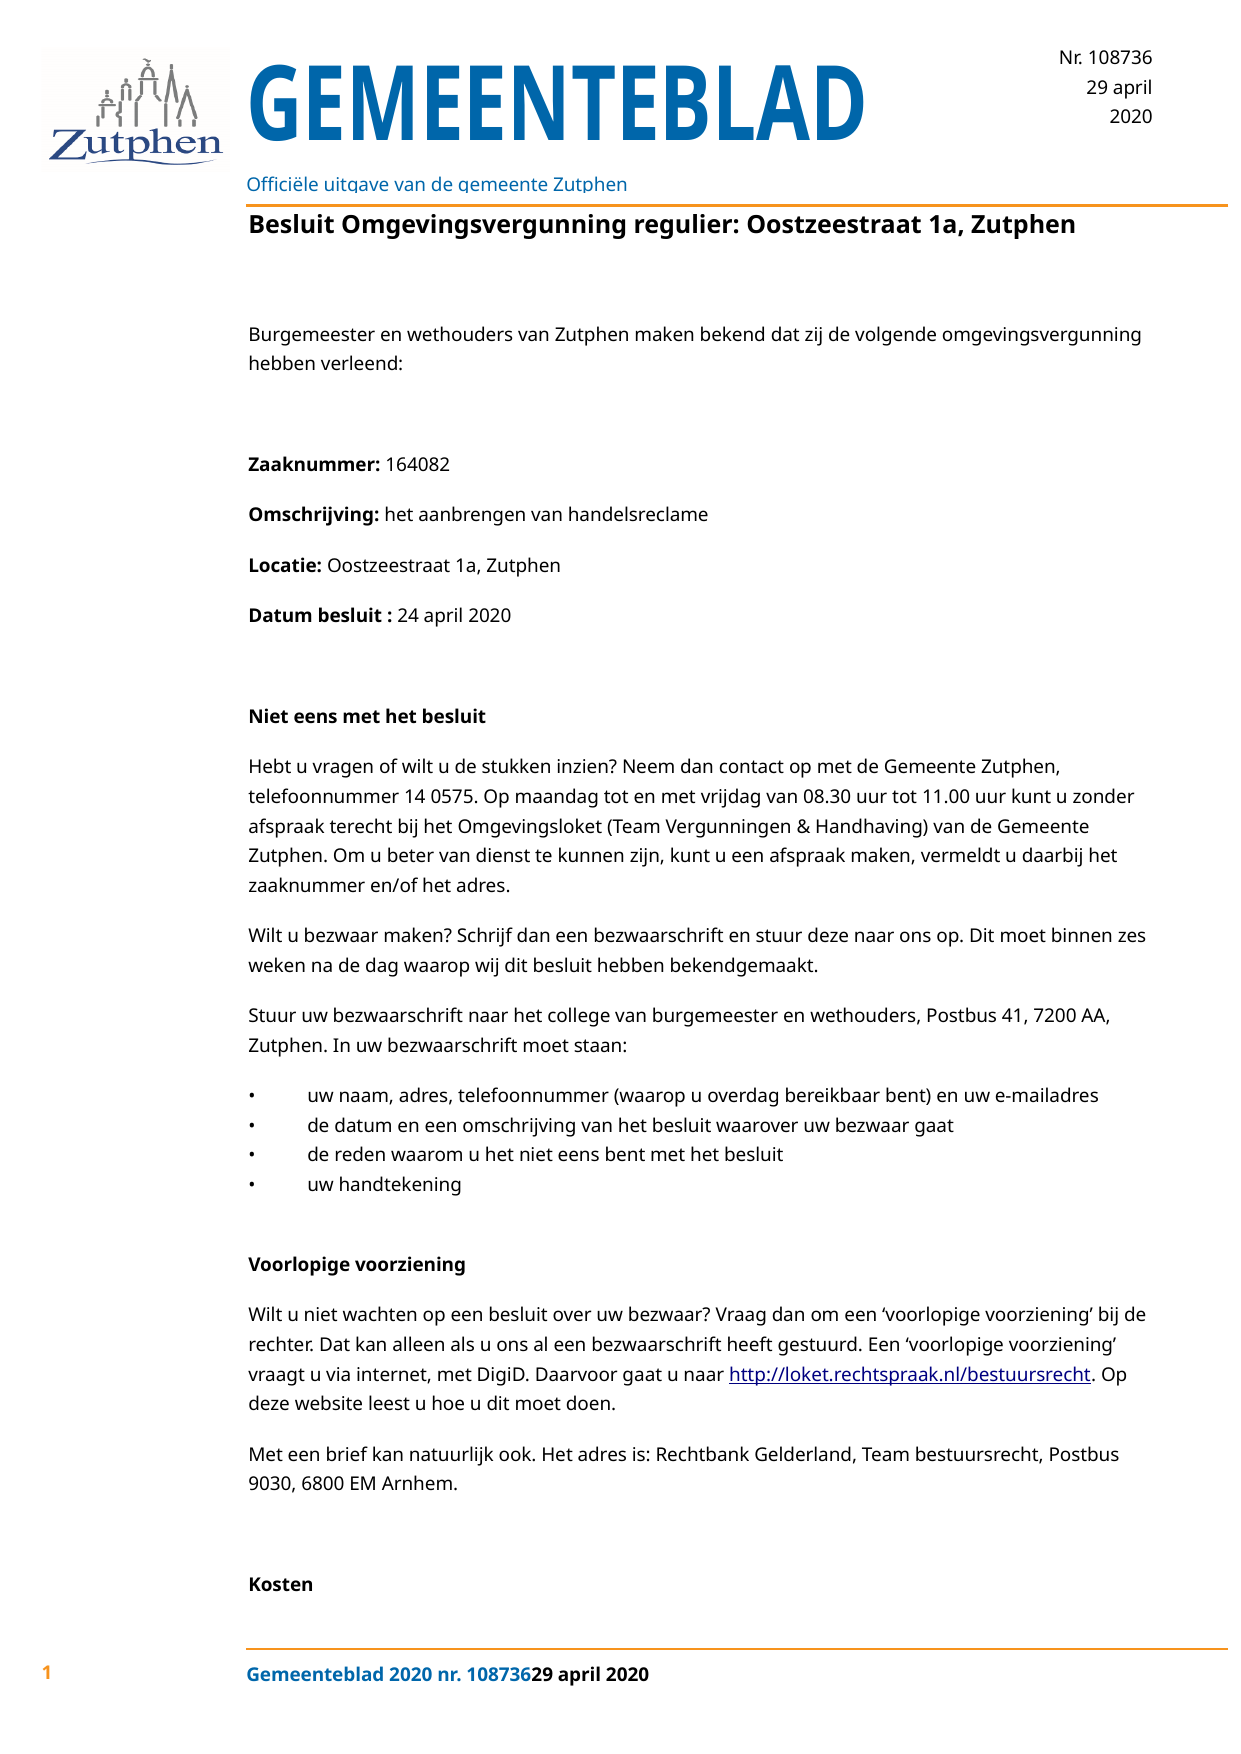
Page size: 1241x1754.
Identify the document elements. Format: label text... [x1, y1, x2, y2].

text Besluit Omgevingsvergunning regulier: Oostzeestraat 1a, Zutphen [248, 207, 1152, 241]
text Wilt u bezwaar maken? Schrijf dan een bezwaarschrift en stuur deze naar ons op. Dit moet binnen zes weken na de dag waarop wij dit besluit hebben bekendgemaakt. [248, 922, 1152, 978]
text Voorlopige voorziening [248, 1251, 1152, 1277]
list uw naam, adres, telefoonnummer (waarop u overdag bereikbaar bent) en uw e-mailadres [248, 1082, 1152, 1108]
text Locatie: Oostzeestraat 1a, Zutphen [248, 552, 1152, 578]
text Hebt u vragen of wilt u de stukken inzien? Neem dan contact op met de Gemeente Zutphen, telefoonnummer 14 0575. Op maandag tot en met vrijdag van 08.30 uur tot 11.00 uur kunt u zonder afspraak terecht bij het Omgevingsloket (Team Vergunningen & Handhaving) van de Gemeente Zutphen. Om u beter van dienst te kunnen zijn, kunt u een afspraak maken, vermeldt u daarbij het zaaknummer en/of het adres. [248, 754, 1152, 898]
text Niet eens met het besluit [248, 703, 1152, 729]
text Met een brief kan natuurlijk ook. Het adres is: Rechtbank Gelderland, Team bestuursrecht, Postbus 9030, 6800 EM Arnhem. [248, 1441, 1152, 1496]
list de reden waarom u het niet eens bent met het besluit [248, 1142, 1152, 1167]
text Datum besluit : 24 april 2020 [248, 602, 1152, 628]
list uw handtekening [248, 1171, 1152, 1197]
text Kosten [248, 1571, 1152, 1597]
picture [41, 47, 231, 172]
text Wilt u niet wachten op een besluit over uw bezwaar? Vraag dan om een ‘voorlopige voorziening’ bij de rechter. Dat kan alleen als u ons al een bezwaarschrift heeft gestuurd. Een ‘voorlopige voorziening’ vraagt u via internet, met DigiD. Daarvoor gaat u naar http://loket.rechtspraak.nl/bestuursrecht. Op deze website leest u hoe u dit moet doen. [248, 1302, 1152, 1416]
text Omschrijving: het aanbrengen van handelsreclame [248, 502, 1152, 527]
text Stuur uw bezwaarschrift naar het college van burgemeester en wethouders, Postbus 41, 7200 AA, Zutphen. In uw bezwaarschrift moet staan: [248, 1002, 1152, 1058]
text Burgemeester en wethouders van Zutphen maken bekend dat zij de volgende omgevingsvergunning hebben verleend: [248, 321, 1152, 376]
list de datum en een omschrijving van het besluit waarover uw bezwaar gaat [248, 1112, 1152, 1138]
text Zaaknummer: 164082 [248, 451, 1152, 477]
